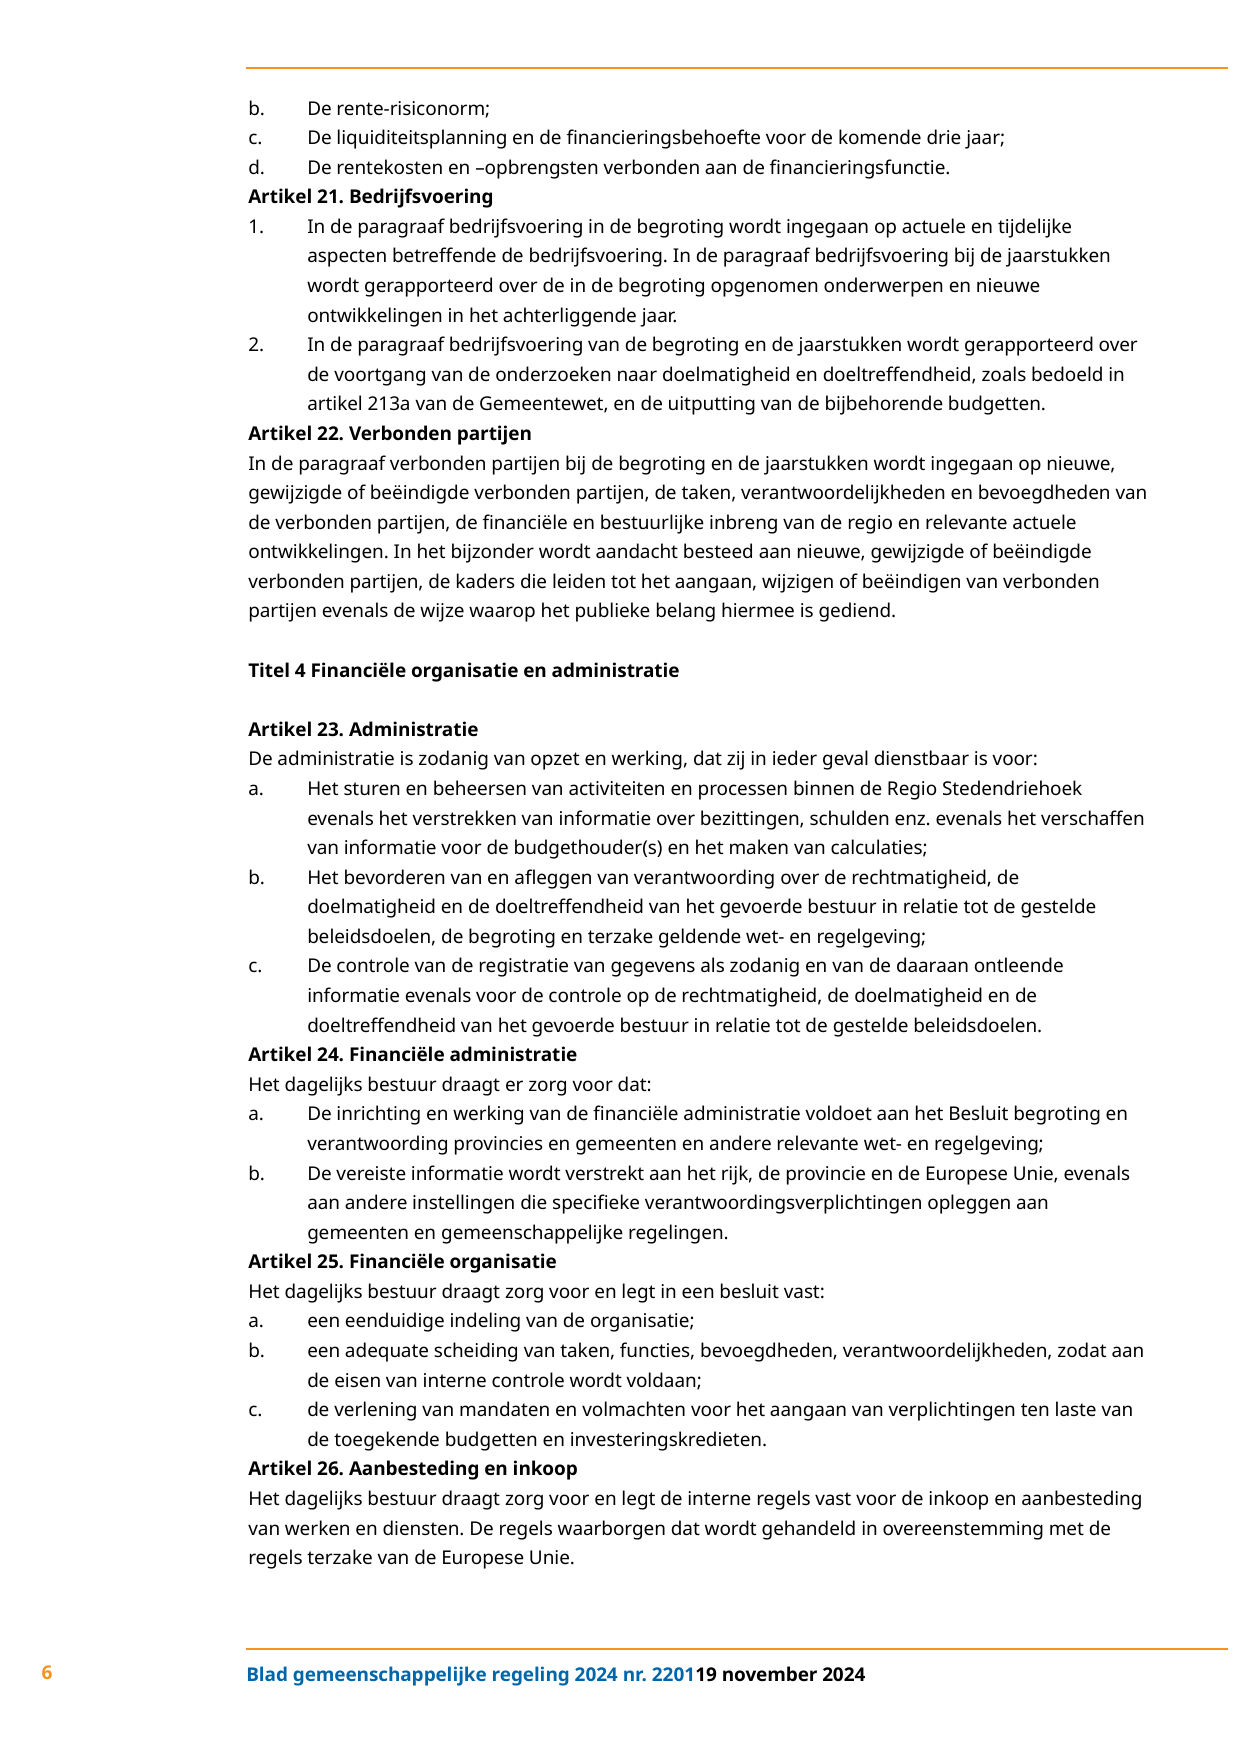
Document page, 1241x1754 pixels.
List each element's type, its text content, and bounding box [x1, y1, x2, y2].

list De rente-risiconorm; [248, 95, 1152, 121]
list een eenduidige indeling van de organisatie; [248, 1308, 1152, 1333]
text In de paragraaf verbonden partijen bij de begroting en de jaarstukken wordt ingegaan op nieuwe, gewijzigde of beëindigde verbonden partijen, de taken, verantwoordelijkheden en bevoegdheden van de verbonden partijen, de financiële en bestuurlijke inbreng van de regio en relevante actuele ontwikkelingen. In het bijzonder wordt aandacht besteed aan nieuwe, gewijzigde of beëindigde verbonden partijen, de kaders die leiden tot het aangaan, wijzigen of beëindigen van verbonden partijen evenals de wijze waarop het publieke belang hiermee is gediend. [248, 450, 1152, 623]
list de verlening van mandaten en volmachten voor het aangaan van verplichtingen ten laste van de toegekende budgetten en investeringskredieten. [248, 1396, 1152, 1452]
list In de paragraaf bedrijfsvoering van de begroting en de jaarstukken wordt gerapporteerd over de voortgang van de onderzoeken naar doelmatigheid en doeltreffendheid, zoals bedoeld in artikel 213a van de Gemeentewet, en de uitputting van de bijbehorende budgetten. [248, 331, 1152, 416]
text Artikel 21. Bedrijfsvoering [248, 183, 1152, 209]
list Het bevorderen van en afleggen van verantwoording over de rechtmatigheid, de doelmatigheid en de doeltreffendheid van het gevoerde bestuur in relatie tot de gestelde beleidsdoelen, de begroting en terzake geldende wet- en regelgeving; [248, 864, 1152, 949]
list De controle van de registratie van gegevens als zodanig en van de daaraan ontleende informatie evenals voor de controle op de rechtmatigheid, de doelmatigheid en de doeltreffendheid van het gevoerde bestuur in relatie tot de gestelde beleidsdoelen. [248, 953, 1152, 1038]
text Titel 4 Financiële organisatie en administratie [248, 657, 1152, 683]
text Artikel 22. Verbonden partijen [248, 420, 1152, 446]
text Artikel 23. Administratie [248, 716, 1152, 742]
list De inrichting en werking van de financiële administratie voldoet aan het Besluit begroting en verantwoording provincies en gemeenten en andere relevante wet- en regelgeving; [248, 1101, 1152, 1156]
text Het dagelijks bestuur draagt zorg voor en legt in een besluit vast: [248, 1278, 1152, 1304]
picture [41, 47, 231, 172]
text De administratie is zodanig van opzet en werking, dat zij in ieder geval dienstbaar is voor: [248, 746, 1152, 771]
list een adequate scheiding van taken, functies, bevoegdheden, verantwoordelijkheden, zodat aan de eisen van interne controle wordt voldaan; [248, 1337, 1152, 1393]
text Artikel 25. Financiële organisatie [248, 1248, 1152, 1274]
text Artikel 26. Aanbesteding en inkoop [248, 1456, 1152, 1481]
list De rentekosten en –opbrengsten verbonden aan de financieringsfunctie. [248, 154, 1152, 180]
list Het sturen en beheersen van activiteiten en processen binnen de Regio Stedendriehoek evenals het verstrekken van informatie over bezittingen, schulden enz. evenals het verschaffen van informatie voor de budgethouder(s) en het maken van calculaties; [248, 775, 1152, 860]
text Artikel 24. Financiële administratie [248, 1041, 1152, 1067]
text Het dagelijks bestuur draagt zorg voor en legt de interne regels vast voor de inkoop en aanbesteding van werken en diensten. De regels waarborgen dat wordt gehandeld in overeenstemming met de regels terzake van de Europese Unie. [248, 1485, 1152, 1570]
list De vereiste informatie wordt verstrekt aan het rijk, de provincie en de Europese Unie, evenals aan andere instellingen die specifieke verantwoordingsverplichtingen opleggen aan gemeenten en gemeenschappelijke regelingen. [248, 1160, 1152, 1245]
list In de paragraaf bedrijfsvoering in de begroting wordt ingegaan op actuele en tijdelijke aspecten betreffende de bedrijfsvoering. In de paragraaf bedrijfsvoering bij de jaarstukken wordt gerapporteerd over de in de begroting opgenomen onderwerpen en nieuwe ontwikkelingen in het achterliggende jaar. [248, 213, 1152, 328]
text Het dagelijks bestuur draagt er zorg voor dat: [248, 1071, 1152, 1097]
list De liquiditeitsplanning en de financieringsbehoefte voor de komende drie jaar; [248, 124, 1152, 150]
